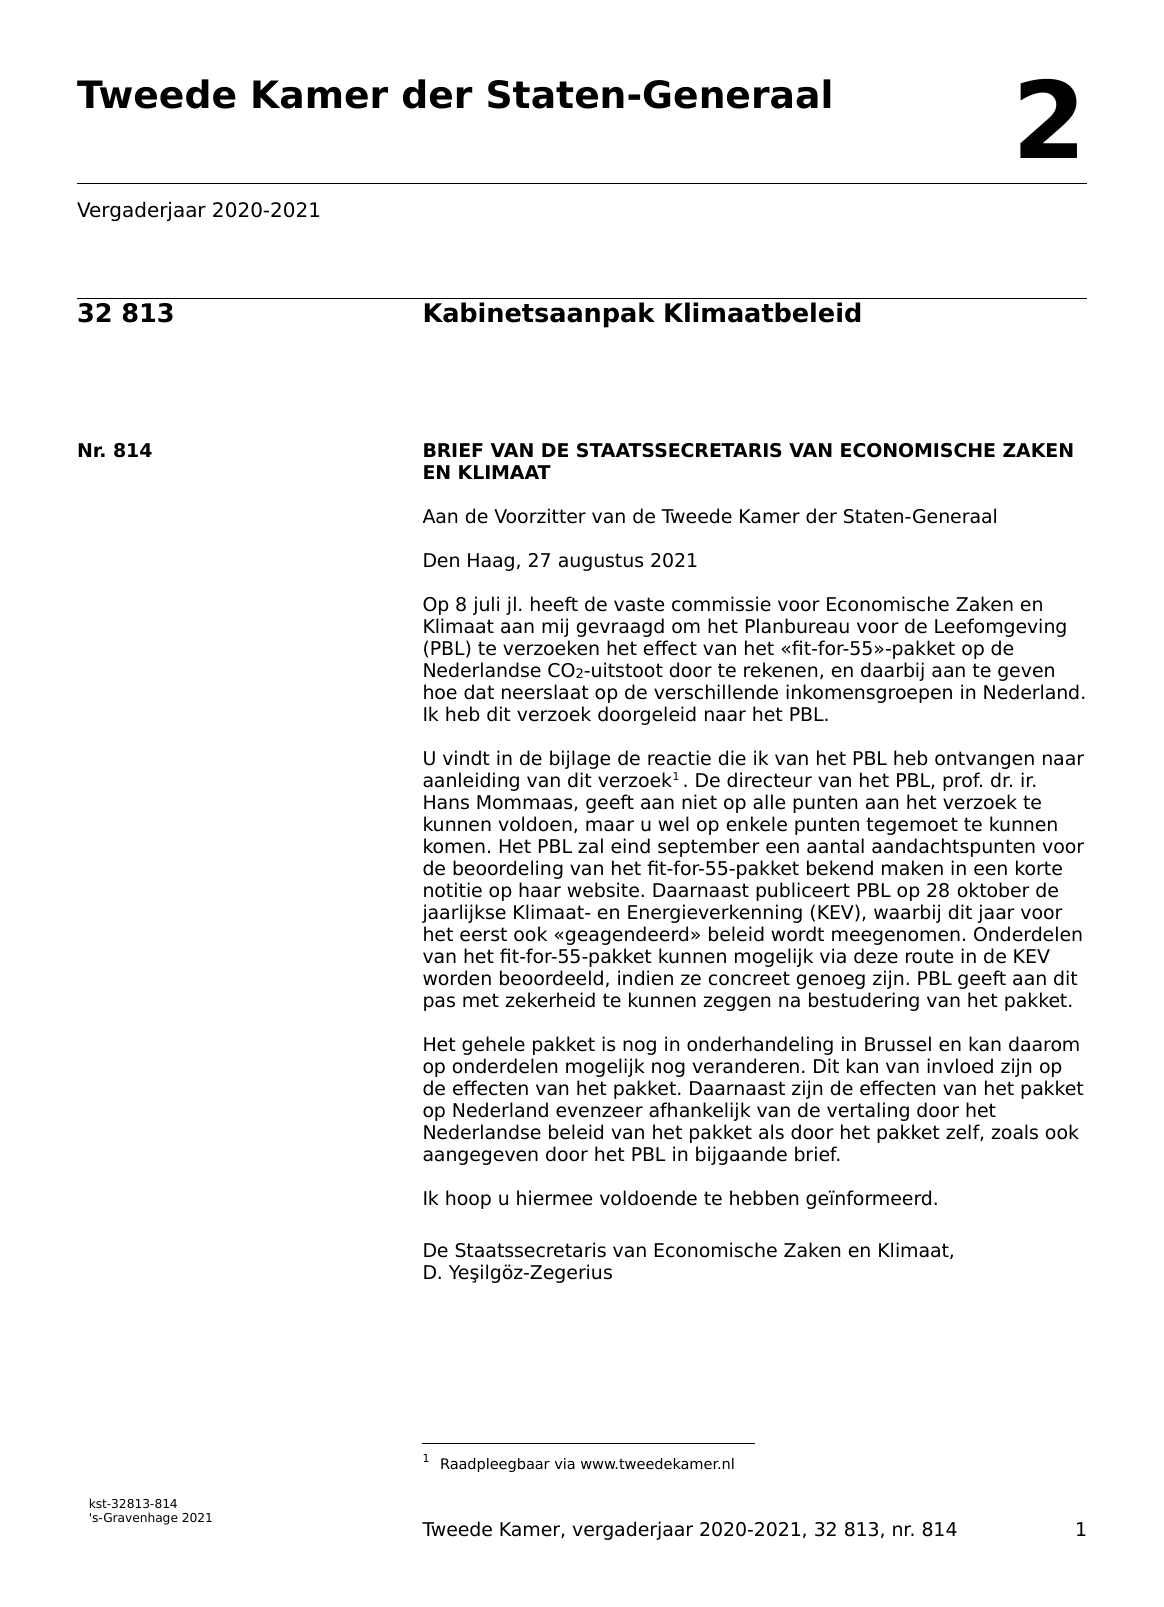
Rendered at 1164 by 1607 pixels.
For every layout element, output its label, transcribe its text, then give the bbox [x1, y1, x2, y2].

text De Staatssecretaris van Economische Zaken en Klimaat, D. Yeşilgöz-Zegerius [422, 1240, 1087, 1284]
table_header Tweede Kamer der Staten-Generaal [77, 59, 886, 183]
text Ik hoop u hiermee voldoende te hebben geïnformeerd. [422, 1188, 1087, 1210]
text U vindt in de bijlage de reactie die ik van het PBL heb ontvangen naar aanleiding van dit verzoek. De directeur van het PBL, prof. dr. ir. Hans Mommaas, geeft aan niet op alle punten aan het verzoek te kunnen voldoen, maar u wel op enkele punten tegemoet te kunnen komen. Het PBL zal eind september een aantal aandachtspunten voor de beoordeling van het fit-for-55-pakket bekend maken in een korte notitie op haar website. Daarnaast publiceert PBL op 28 oktober de jaarlijkse Klimaat- en Energieverkenning (KEV), waarbij dit jaar voor het eerst ook «geagendeerd» beleid wordt meegenomen. Onderdelen van het fit-for-55-pakket kunnen mogelijk via deze route in de KEV worden beoordeeld, indien ze concreet genoeg zijn. PBL geeft aan dit pas met zekerheid te kunnen zeggen na bestudering van het pakket. [422, 748, 1087, 1012]
text 's-Gravenhage 2021 [88, 1511, 323, 1525]
text Aan de Voorzitter van de Tweede Kamer der Staten-Generaal [422, 506, 1087, 528]
text Den Haag, 27 augustus 2021 [422, 550, 1087, 572]
text Het gehele pakket is nog in onderhandeling in Brussel en kan daarom op onderdelen mogelijk nog veranderen. Dit kan van invloed zijn op de effecten van het pakket. Daarnaast zijn de effecten van het pakket op Nederland evenzeer afhankelijk van de vertaling door het Nederlandse beleid van het pakket als door het pakket zelf, zoals ook aangegeven door het PBL in bijgaande brief. [422, 1034, 1087, 1166]
subtitle 32 813 Kabinetsaanpak Klimaatbeleid [77, 299, 1087, 329]
text Op 8 juli jl. heeft de vaste commissie voor Economische Zaken en Klimaat aan mij gevraagd om het Planbureau voor de Leefomgeving (PBL) te verzoeken het effect van het «fit-for-55»-pakket op de Nederlandse CO2-uitstoot door te rekenen, en daarbij aan te geven hoe dat neerslaat op de verschillende inkomensgroepen in Nederland. Ik heb dit verzoek doorgeleid naar het PBL. [422, 594, 1087, 726]
text Raadpleegbaar via www.tweedekamer.nl [422, 1452, 1087, 1474]
text kst-32813-814 [88, 1497, 323, 1511]
table_header 2 [886, 59, 1087, 183]
table_cell Vergaderjaar 2020-2021 [77, 184, 1087, 298]
subtitle Nr. 814 BRIEF VAN DE STAATSSECRETARIS VAN ECONOMISCHE ZAKEN EN KLIMAAT [77, 440, 1087, 484]
